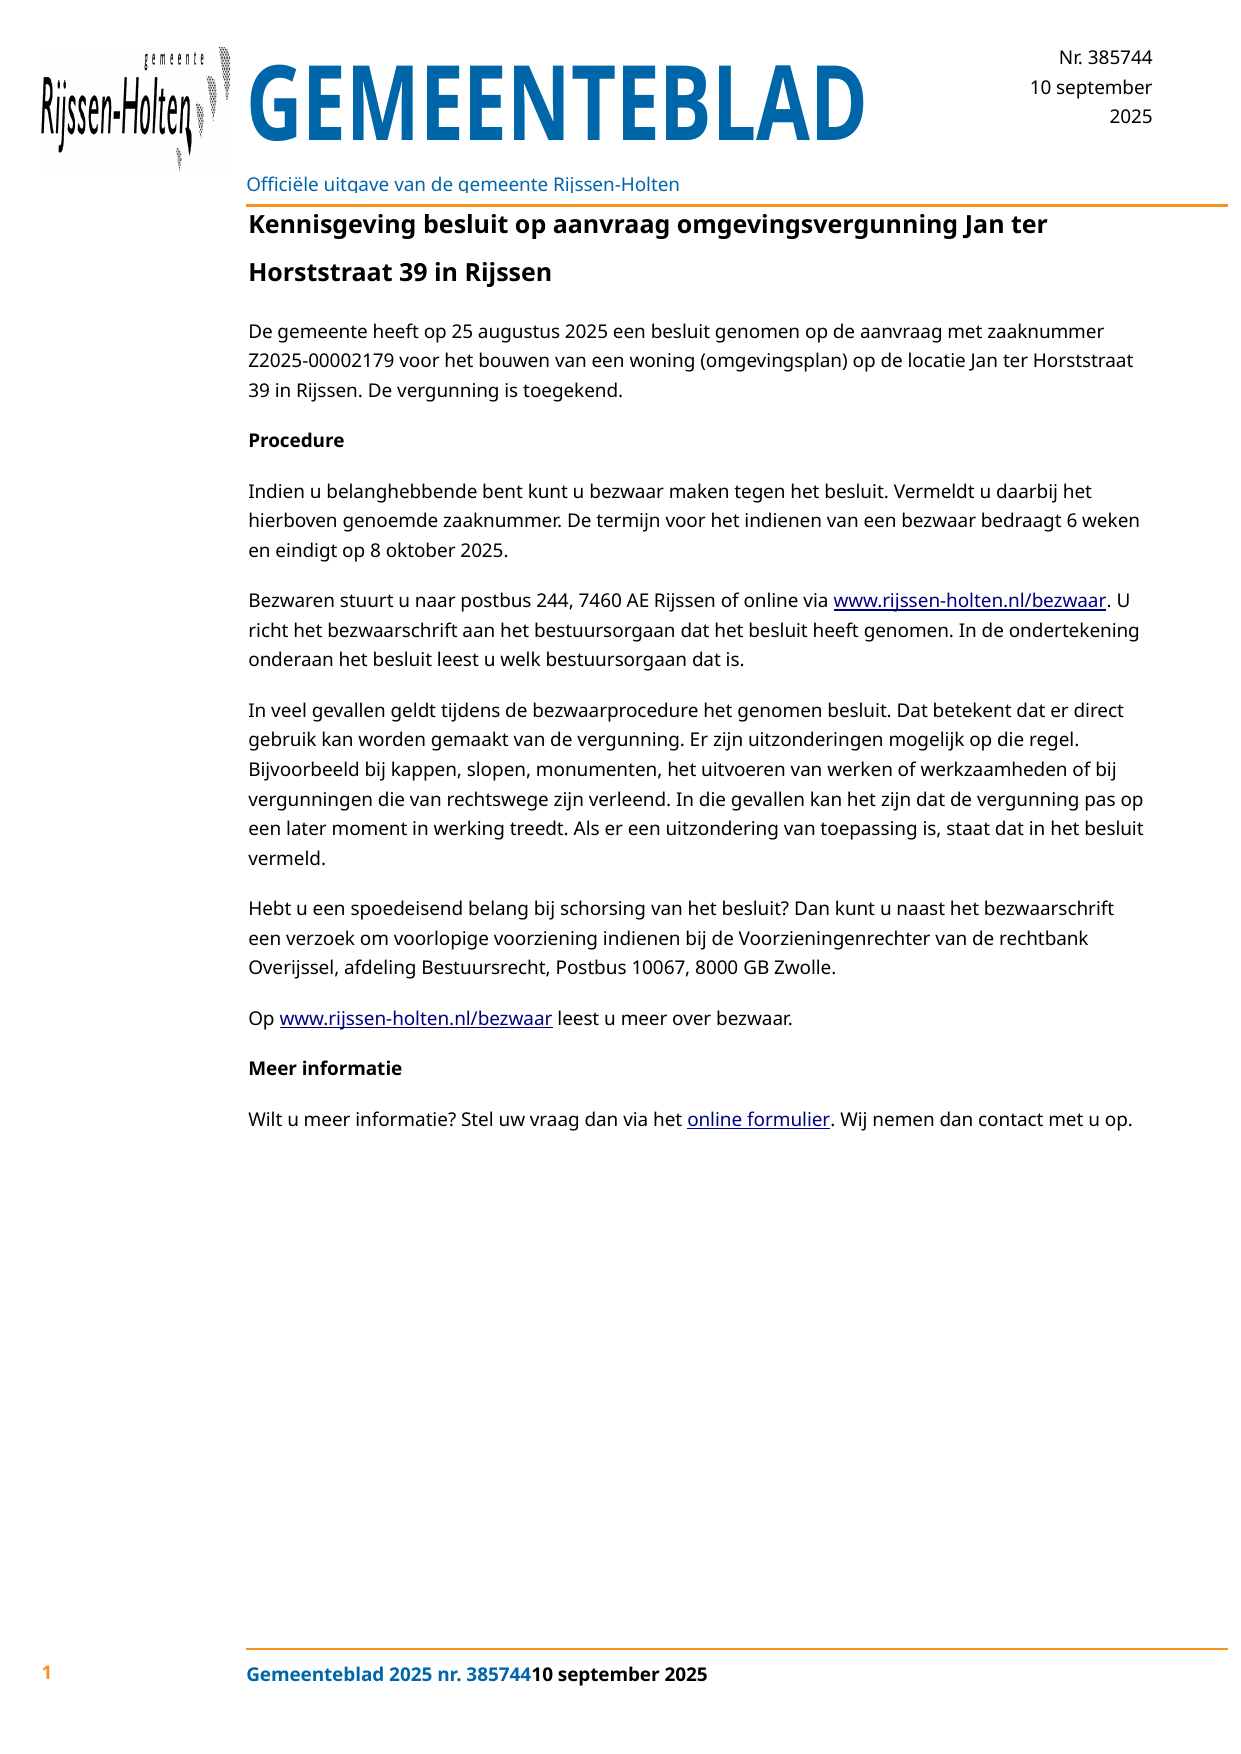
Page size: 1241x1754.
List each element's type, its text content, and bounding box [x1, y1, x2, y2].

text Kennisgeving besluit op aanvraag omgevingsvergunning Jan ter Horststraat 39 in Rijssen [248, 207, 1152, 288]
text Meer informatie [248, 1055, 1152, 1081]
text Bezwaren stuurt u naar postbus 244, 7460 AE Rijssen of online via www.rijssen-holten.nl/bezwaar. U richt het bezwaarschrift aan het bestuursorgaan dat het besluit heeft genomen. In de ondertekening onderaan het besluit leest u welk bestuursorgaan dat is. [248, 587, 1152, 672]
text Op www.rijssen-holten.nl/bezwaar leest u meer over bezwaar. [248, 1005, 1152, 1031]
text De gemeente heeft op 25 augustus 2025 een besluit genomen op de aanvraag met zaaknummer Z2025-00002179 voor het bouwen van een woning (omgevingsplan) op de locatie Jan ter Horststraat 39 in Rijssen. De vergunning is toegekend. [248, 318, 1152, 403]
text In veel gevallen geldt tijdens de bezwaarprocedure het genomen besluit. Dat betekent dat er direct gebruik kan worden gemaakt van de vergunning. Er zijn uitzonderingen mogelijk op die regel. Bijvoorbeeld bij kappen, slopen, monumenten, het uitvoeren van werken of werkzaamheden of bij vergunningen die van rechtswege zijn verleend. In die gevallen kan het zijn dat de vergunning pas op een later moment in werking treedt. Als er een uitzondering van toepassing is, staat dat in het besluit vermeld. [248, 697, 1152, 871]
text Procedure [248, 427, 1152, 453]
text Indien u belanghebbende bent kunt u bezwaar maken tegen het besluit. Vermeldt u daarbij het hierboven genoemde zaaknummer. De termijn voor het indienen van een bezwaar bedraagt 6 weken en eindigt op 8 oktober 2025. [248, 478, 1152, 563]
picture [41, 47, 231, 172]
text Wilt u meer informatie? Stel uw vraag dan via het online formulier. Wij nemen dan contact met u op. [248, 1106, 1152, 1132]
text Hebt u een spoedeisend belang bij schorsing van het besluit? Dan kunt u naast het bezwaarschrift een verzoek om voorlopige voorziening indienen bij de Voorzieningenrechter van de rechtbank Overijssel, afdeling Bestuursrecht, Postbus 10067, 8000 GB Zwolle. [248, 895, 1152, 980]
